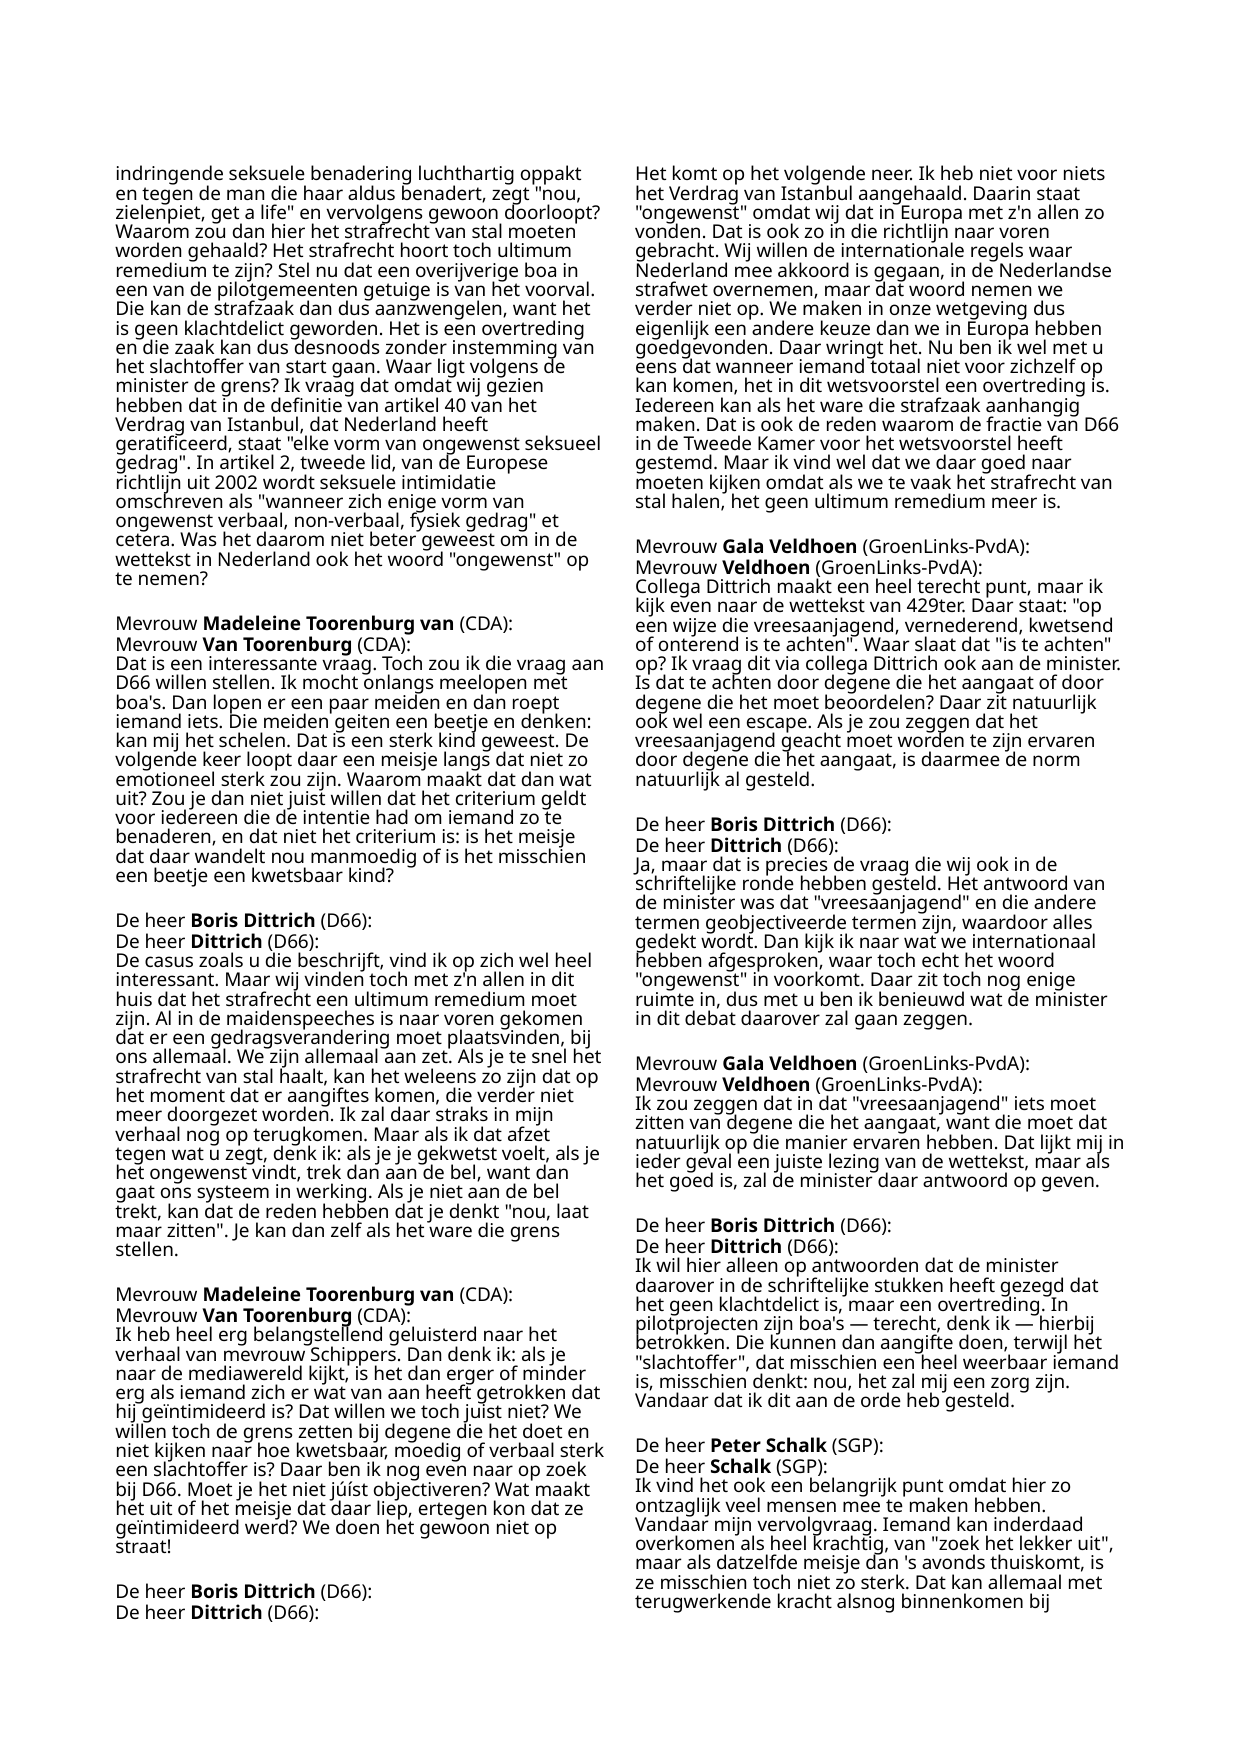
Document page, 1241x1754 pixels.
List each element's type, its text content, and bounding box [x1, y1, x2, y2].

text Mevrouw Gala Veldhoen (GroenLinks-PvdA): [635, 1050, 1125, 1076]
text Mevrouw Madeleine Toorenburg van (CDA): [115, 610, 605, 636]
text Mevrouw Van Toorenburg (CDA): [115, 636, 605, 655]
text De heer Dittrich (D66): [635, 1238, 1125, 1257]
text Mevrouw Van Toorenburg (CDA): [115, 1307, 605, 1326]
text De heer Peter Schalk (SGP): [635, 1432, 1125, 1458]
text Ik heb heel erg belangstellend geluisterd naar het verhaal van mevrouw Schippers. Dan denk ik: als je naar de mediawereld kijkt, is het dan erger of minder erg als iemand zich er wat van aan heeft getrokken dat hij geïntimideerd is? Dat willen we toch juist niet? We willen toch de grens zetten bij degene die het doet en niet kijken naar hoe kwetsbaar, moedig of verbaal sterk een slachtoffer is? Daar ben ik nog even naar op zoek bij D66. Moet je het niet júíst objectiveren? Wat maakt het uit of het meisje dat daar liep, ertegen kon dat ze geïntimideerd werd? We doen het gewoon niet op straat! [115, 1326, 605, 1558]
text Ja, maar dat is precies de vraag die wij ook in de schriftelijke ronde hebben gesteld. Het antwoord van de minister was dat "vreesaanjagend" en die andere termen geobjectiveerde termen zijn, waardoor alles gedekt wordt. Dan kijk ik naar wat we internationaal hebben afgesproken, waar toch echt het woord "ongewenst" in voorkomt. Daar zit toch nog enige ruimte in, dus met u ben ik benieuwd wat de minister in dit debat daarover zal gaan zeggen. [635, 856, 1125, 1029]
text Ik zou zeggen dat in dat "vreesaanjagend" iets moet zitten van degene die het aangaat, want die moet dat natuurlijk op die manier ervaren hebben. Dat lijkt mij in ieder geval een juiste lezing van de wettekst, maar als het goed is, zal de minister daar antwoord op geven. [635, 1095, 1125, 1191]
text De heer Schalk (SGP): [635, 1458, 1125, 1477]
text Het komt op het volgende neer. Ik heb niet voor niets het Verdrag van Istanbul aangehaald. Daarin staat "ongewenst" omdat wij dat in Europa met z'n allen zo vonden. Dat is ook zo in die richtlijn naar voren gebracht. Wij willen de internationale regels waar Nederland mee akkoord is gegaan, in de Nederlandse strafwet overnemen, maar dat woord nemen we verder niet op. We maken in onze wetgeving dus eigenlijk een andere keuze dan we in Europa hebben goedgevonden. Daar wringt het. Nu ben ik wel met u eens dat wanneer iemand totaal niet voor zichzelf op kan komen, het in dit wetsvoorstel een overtreding is. Iedereen kan als het ware die strafzaak aanhangig maken. Dat is ook de reden waarom de fractie van D66 in de Tweede Kamer voor het wetsvoorstel heeft gestemd. Maar ik vind wel dat we daar goed naar moeten kijken omdat als we te vaak het strafrecht van stal halen, het geen ultimum remedium meer is. [635, 165, 1125, 512]
text De heer Boris Dittrich (D66): [115, 1578, 605, 1604]
text De heer Boris Dittrich (D66): [635, 1212, 1125, 1238]
text De casus zoals u die beschrijft, vind ik op zich wel heel interessant. Maar wij vinden toch met z'n allen in dit huis dat het strafrecht een ultimum remedium moet zijn. Al in de maidenspeeches is naar voren gekomen dat er een gedragsverandering moet plaatsvinden, bij ons allemaal. We zijn allemaal aan zet. Als je te snel het strafrecht van stal haalt, kan het weleens zo zijn dat op het moment dat er aangiftes komen, die verder niet meer doorgezet worden. Ik zal daar straks in mijn verhaal nog op terugkomen. Maar als ik dat afzet tegen wat u zegt, denk ik: als je je gekwetst voelt, als je het ongewenst vindt, trek dan aan de bel, want dan gaat ons systeem in werking. Als je niet aan de bel trekt, kan dat de reden hebben dat je denkt "nou, laat maar zitten". Je kan dan zelf als het ware die grens stellen. [115, 952, 605, 1261]
text Ik vind het ook een belangrijk punt omdat hier zo ontzaglijk veel mensen mee te maken hebben. Vandaar mijn vervolgvraag. Iemand kan inderdaad overkomen als heel krachtig, van "zoek het lekker uit", maar als datzelfde meisje dan 's avonds thuiskomt, is ze misschien toch niet zo sterk. Dat kan allemaal met terugwerkende kracht alsnog binnenkomen bij [635, 1477, 1125, 1612]
text Ik wil hier alleen op antwoorden dat de minister daarover in de schriftelijke stukken heeft gezegd dat het geen klachtdelict is, maar een overtreding. In pilotprojecten zijn boa's — terecht, denk ik — hierbij betrokken. Die kunnen dan aangifte doen, terwijl het "slachtoffer", dat misschien een heel weerbaar iemand is, misschien denkt: nou, het zal mij een zorg zijn. Vandaar dat ik dit aan de orde heb gesteld. [635, 1257, 1125, 1411]
text Mevrouw Veldhoen (GroenLinks-PvdA): [635, 559, 1125, 578]
text De heer Dittrich (D66): [115, 933, 605, 952]
text indringende seksuele benadering luchthartig oppakt en tegen de man die haar aldus benadert, zegt "nou, zielenpiet, get a life" en vervolgens gewoon doorloopt? Waarom zou dan hier het strafrecht van stal moeten worden gehaald? Het strafrecht hoort toch ultimum remedium te zijn? Stel nu dat een overijverige boa in een van de pilotgemeenten getuige is van het voorval. Die kan de strafzaak dan dus aanzwengelen, want het is geen klachtdelict geworden. Het is een overtreding en die zaak kan dus desnoods zonder instemming van het slachtoffer van start gaan. Waar ligt volgens de minister de grens? Ik vraag dat omdat wij gezien hebben dat in de definitie van artikel 40 van het Verdrag van Istanbul, dat Nederland heeft geratificeerd, staat "elke vorm van ongewenst seksueel gedrag". In artikel 2, tweede lid, van de Europese richtlijn uit 2002 wordt seksuele intimidatie omschreven als "wanneer zich enige vorm van ongewenst verbaal, non-verbaal, fysiek gedrag" et cetera. Was het daarom niet beter geweest om in de wettekst in Nederland ook het woord "ongewenst" op te nemen? [115, 165, 605, 589]
text Mevrouw Veldhoen (GroenLinks-PvdA): [635, 1076, 1125, 1095]
text De heer Boris Dittrich (D66): [115, 907, 605, 933]
text De heer Boris Dittrich (D66): [635, 811, 1125, 837]
text De heer Dittrich (D66): [635, 837, 1125, 856]
text De heer Dittrich (D66): [115, 1604, 605, 1623]
text Mevrouw Gala Veldhoen (GroenLinks-PvdA): [635, 533, 1125, 559]
text Dat is een interessante vraag. Toch zou ik die vraag aan D66 willen stellen. Ik mocht onlangs meelopen met boa's. Dan lopen er een paar meiden en dan roept iemand iets. Die meiden geiten een beetje en denken: kan mij het schelen. Dat is een sterk kind geweest. De volgende keer loopt daar een meisje langs dat niet zo emotioneel sterk zou zijn. Waarom maakt dat dan wat uit? Zou je dan niet juist willen dat het criterium geldt voor iedereen die de intentie had om iemand zo te benaderen, en dat niet het criterium is: is het meisje dat daar wandelt nou manmoedig of is het misschien een beetje een kwetsbaar kind? [115, 655, 605, 886]
text Collega Dittrich maakt een heel terecht punt, maar ik kijk even naar de wettekst van 429ter. Daar staat: "op een wijze die vreesaanjagend, vernederend, kwetsend of onterend is te achten". Waar slaat dat "is te achten" op? Ik vraag dit via collega Dittrich ook aan de minister. Is dat te achten door degene die het aangaat of door degene die het moet beoordelen? Daar zit natuurlijk ook wel een escape. Als je zou zeggen dat het vreesaanjagend geacht moet worden te zijn ervaren door degene die het aangaat, is daarmee de norm natuurlijk al gesteld. [635, 578, 1125, 790]
text Mevrouw Madeleine Toorenburg van (CDA): [115, 1281, 605, 1307]
